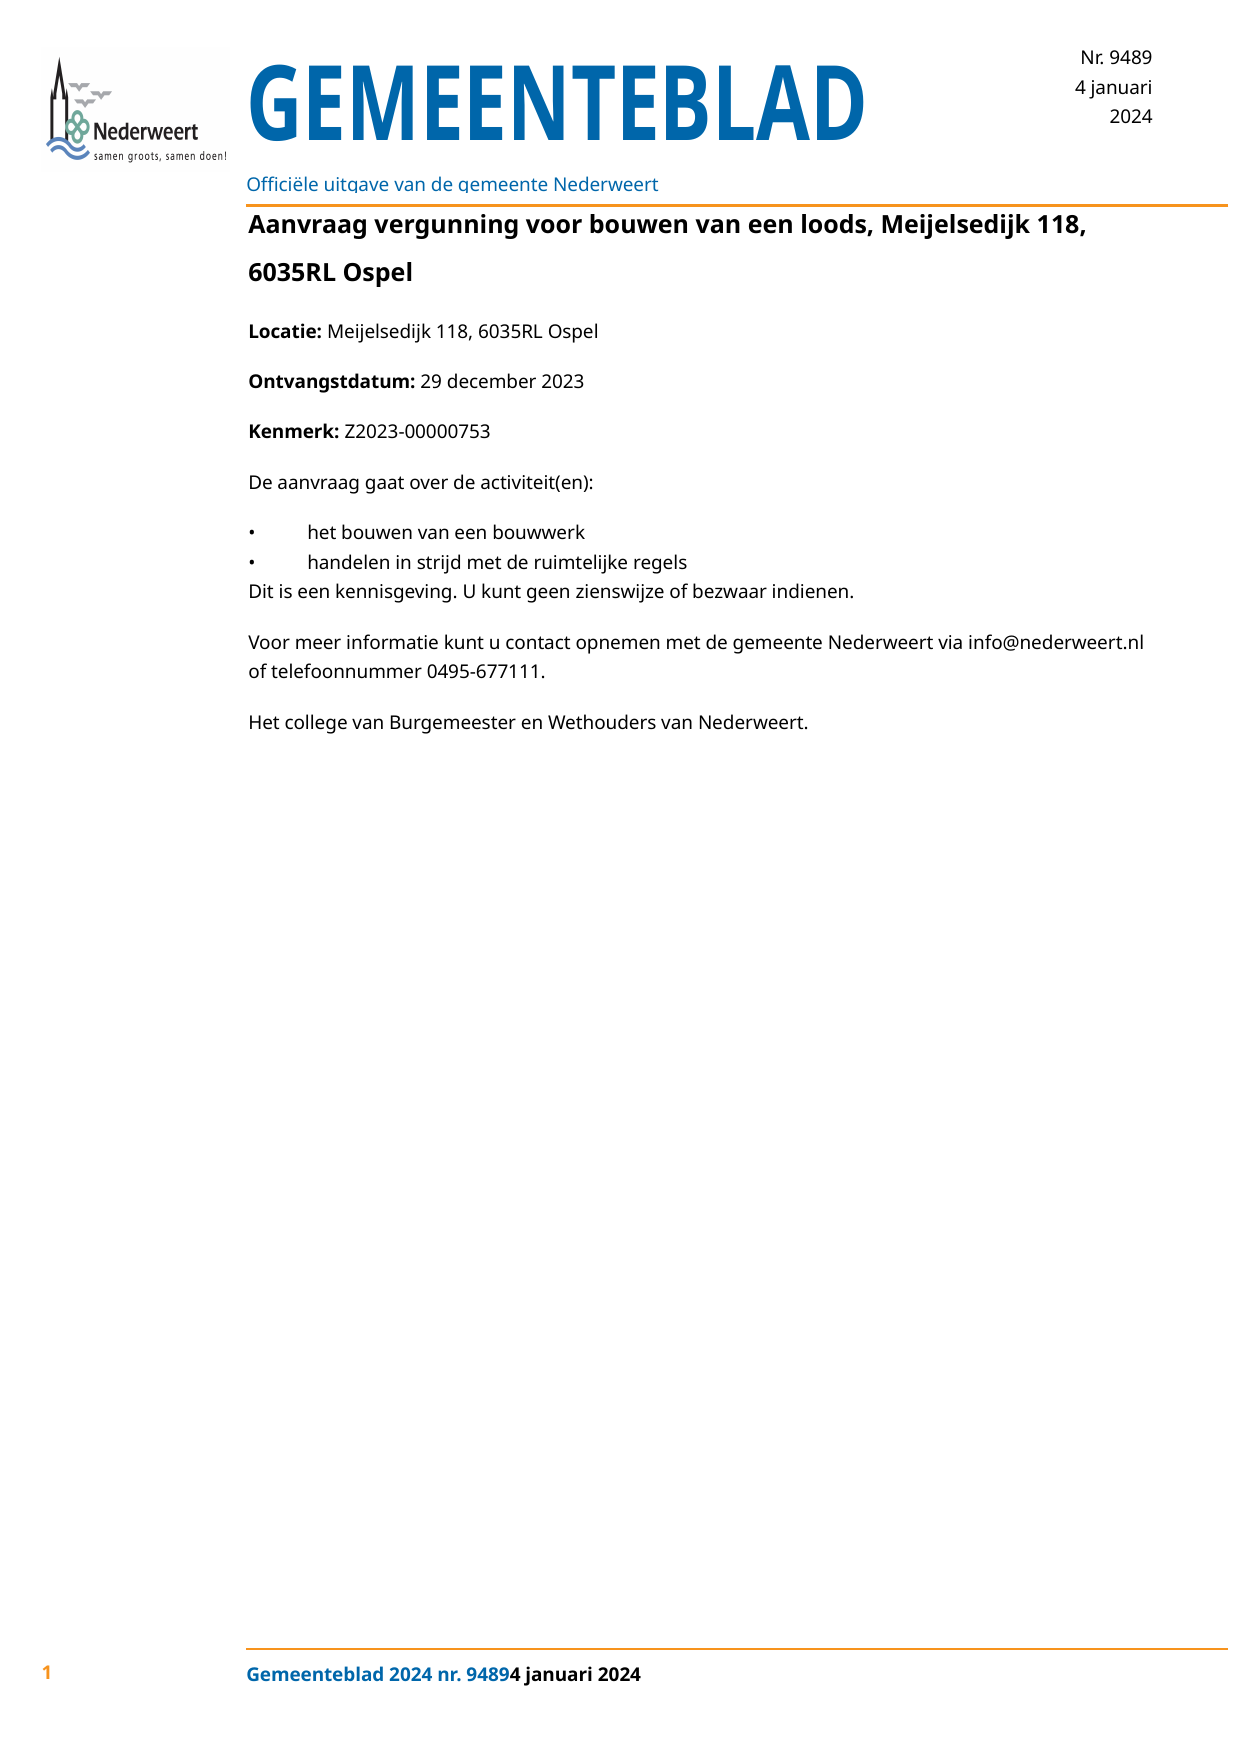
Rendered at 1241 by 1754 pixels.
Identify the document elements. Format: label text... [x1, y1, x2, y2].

list handelen in strijd met de ruimtelijke regels [248, 549, 1152, 575]
list het bouwen van een bouwwerk [248, 519, 1152, 545]
text Aanvraag vergunning voor bouwen van een loods, Meijelsedijk 118, 6035RL Ospel [248, 207, 1152, 288]
text De aanvraag gaat over de activiteit(en): [248, 469, 1152, 495]
text Het college van Burgemeester en Wethouders van Nederweert. [248, 709, 1152, 735]
text Kenmerk: Z2023-00000753 [248, 419, 1152, 444]
text Dit is een kennisgeving. U kunt geen zienswijze of bezwaar indienen. [248, 579, 1152, 604]
text Locatie: Meijelsedijk 118, 6035RL Ospel [248, 318, 1152, 344]
text Voor meer informatie kunt u contact opnemen met de gemeente Nederweert via info@nederweert.nl of telefoonnummer 0495-677111. [248, 629, 1152, 684]
text Ontvangstdatum: 29 december 2023 [248, 368, 1152, 394]
picture [41, 47, 231, 172]
